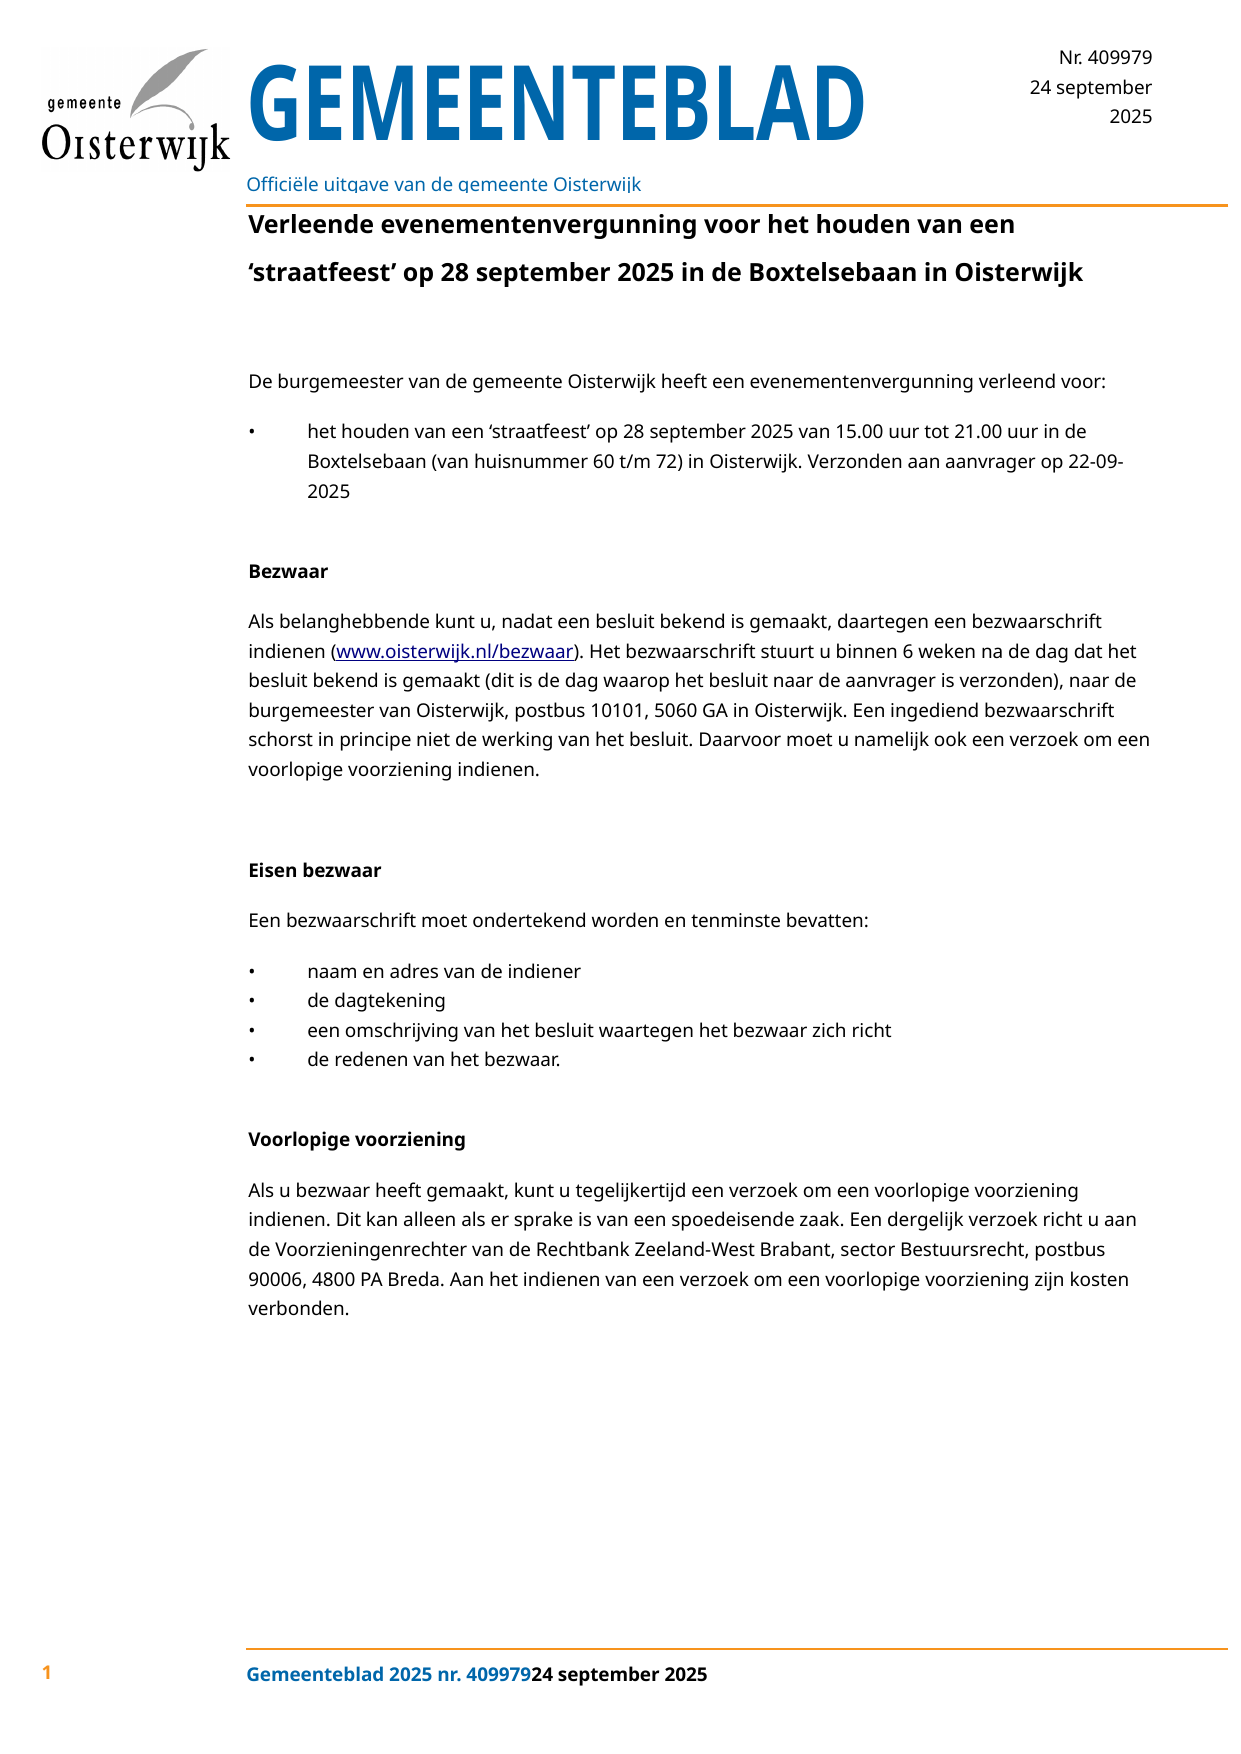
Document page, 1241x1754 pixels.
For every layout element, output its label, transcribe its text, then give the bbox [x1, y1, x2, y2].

picture [41, 47, 231, 172]
text Een bezwaarschrift moet ondertekend worden en tenminste bevatten: [248, 907, 1152, 933]
text Voorlopige voorziening [248, 1127, 1152, 1152]
list de redenen van het bezwaar. [248, 1047, 1152, 1072]
text Als u bezwaar heeft gemaakt, kunt u tegelijkertijd een verzoek om een voorlopige voorziening indienen. Dit kan alleen als er sprake is van een spoedeisende zaak. Een dergelijk verzoek richt u aan de Voorzieningenrechter van de Rechtbank Zeeland-West Brabant, sector Bestuursrecht, postbus 90006, 4800 PA Breda. Aan het indienen van een verzoek om een voorlopige voorziening zijn kosten verbonden. [248, 1177, 1152, 1321]
list het houden van een ‘straatfeest’ op 28 september 2025 van 15.00 uur tot 21.00 uur in de Boxtelsebaan (van huisnummer 60 t/m 72) in Oisterwijk. Verzonden aan aanvrager op 22-09-2025 [248, 419, 1152, 504]
text Eisen bezwaar [248, 857, 1152, 883]
text De burgemeester van de gemeente Oisterwijk heeft een evenementenvergunning verleend voor: [248, 368, 1152, 394]
text Verleende evenementenvergunning voor het houden van een ‘straatfeest’ op 28 september 2025 in de Boxtelsebaan in Oisterwijk [248, 207, 1152, 288]
text Bezwaar [248, 558, 1152, 584]
text Als belanghebbende kunt u, nadat een besluit bekend is gemaakt, daartegen een bezwaarschrift indienen (www.oisterwijk.nl/bezwaar). Het bezwaarschrift stuurt u binnen 6 weken na de dag dat het besluit bekend is gemaakt (dit is de dag waarop het besluit naar de aanvrager is verzonden), naar de burgemeester van Oisterwijk, postbus 10101, 5060 GA in Oisterwijk. Een ingediend bezwaarschrift schorst in principe niet de werking van het besluit. Daarvoor moet u namelijk ook een verzoek om een voorlopige voorziening indienen. [248, 608, 1152, 782]
list een omschrijving van het besluit waartegen het bezwaar zich richt [248, 1017, 1152, 1043]
list naam en adres van de indiener [248, 958, 1152, 984]
list de dagtekening [248, 987, 1152, 1013]
